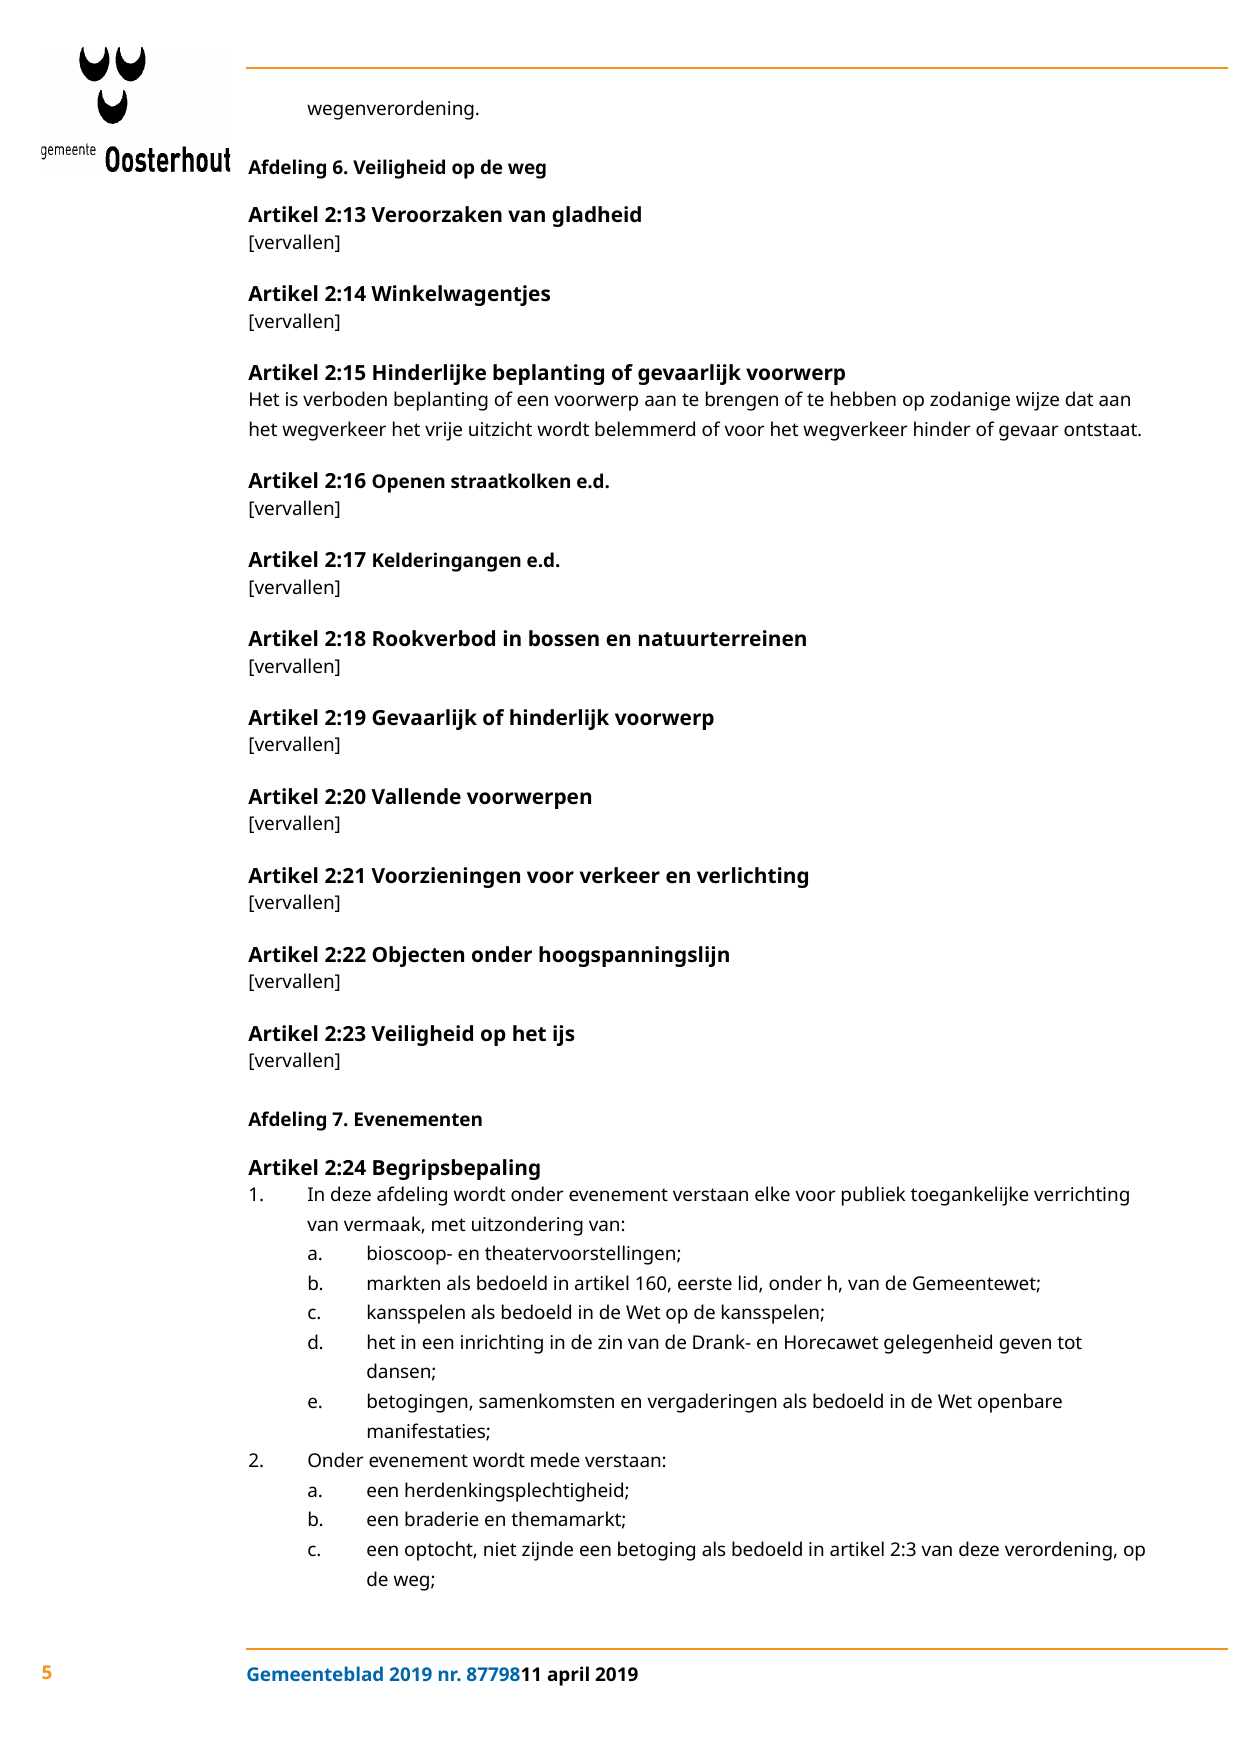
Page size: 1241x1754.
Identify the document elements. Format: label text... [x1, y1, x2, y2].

list wegenverordening. [248, 95, 1152, 121]
text [vervallen] [248, 229, 1152, 255]
list een braderie en themamarkt; [307, 1507, 1152, 1532]
list Onder evenement wordt mede verstaan: [248, 1447, 1152, 1473]
list een optocht, niet zijnde een betoging als bedoeld in artikel 2:3 van deze verordening, op de weg; [307, 1536, 1152, 1592]
text Artikel 2:13 Veroorzaken van gladheid [248, 201, 1152, 229]
text [vervallen] [248, 495, 1152, 521]
text Artikel 2:20 Vallende voorwerpen [248, 782, 1152, 811]
text Artikel 2:14 Winkelwagentjes [248, 279, 1152, 308]
text [vervallen] [248, 732, 1152, 757]
text Afdeling 6. Veiligheid op de weg [248, 154, 1152, 180]
text Artikel 2:24 Begripsbepaling [248, 1153, 1152, 1181]
text Afdeling 7. Evenementen [248, 1106, 1152, 1132]
list In deze afdeling wordt onder evenement verstaan elke voor publiek toegankelijke verrichting van vermaak, met uitzondering van: [248, 1181, 1152, 1237]
text Artikel 2:16 Openen straatkolken e.d. [248, 467, 1152, 495]
list bioscoop- en theatervoorstellingen; [307, 1240, 1152, 1266]
text [vervallen] [248, 308, 1152, 333]
text Artikel 2:23 Veiligheid op het ijs [248, 1019, 1152, 1047]
text Artikel 2:22 Objecten onder hoogspanningslijn [248, 940, 1152, 968]
text [vervallen] [248, 889, 1152, 915]
text Artikel 2:15 Hinderlijke beplanting of gevaarlijk voorwerp [248, 358, 1152, 387]
text Artikel 2:19 Gevaarlijk of hinderlijk voorwerp [248, 703, 1152, 732]
text Artikel 2:17 Kelderingangen e.d. [248, 546, 1152, 574]
list kansspelen als bedoeld in de Wet op de kansspelen; [307, 1299, 1152, 1325]
text [vervallen] [248, 968, 1152, 994]
text Artikel 2:21 Voorzieningen voor verkeer en verlichting [248, 861, 1152, 889]
list het in een inrichting in de zin van de Drank- en Horecawet gelegenheid geven tot dansen; [307, 1329, 1152, 1384]
list betogingen, samenkomsten en vergaderingen als bedoeld in de Wet openbare manifestaties; [307, 1388, 1152, 1444]
text [vervallen] [248, 574, 1152, 600]
list markten als bedoeld in artikel 160, eerste lid, onder h, van de Gemeentewet; [307, 1270, 1152, 1296]
picture [41, 47, 231, 172]
text Het is verboden beplanting of een voorwerp aan te brengen of te hebben op zodanige wijze dat aan het wegverkeer het vrije uitzicht wordt belemmerd of voor het wegverkeer hinder of gevaar ontstaat. [248, 387, 1152, 442]
text Artikel 2:18 Rookverbod in bossen en natuurterreinen [248, 624, 1152, 653]
text [vervallen] [248, 653, 1152, 678]
text [vervallen] [248, 1047, 1152, 1073]
text [vervallen] [248, 811, 1152, 836]
list een herdenkingsplechtigheid; [307, 1477, 1152, 1503]
